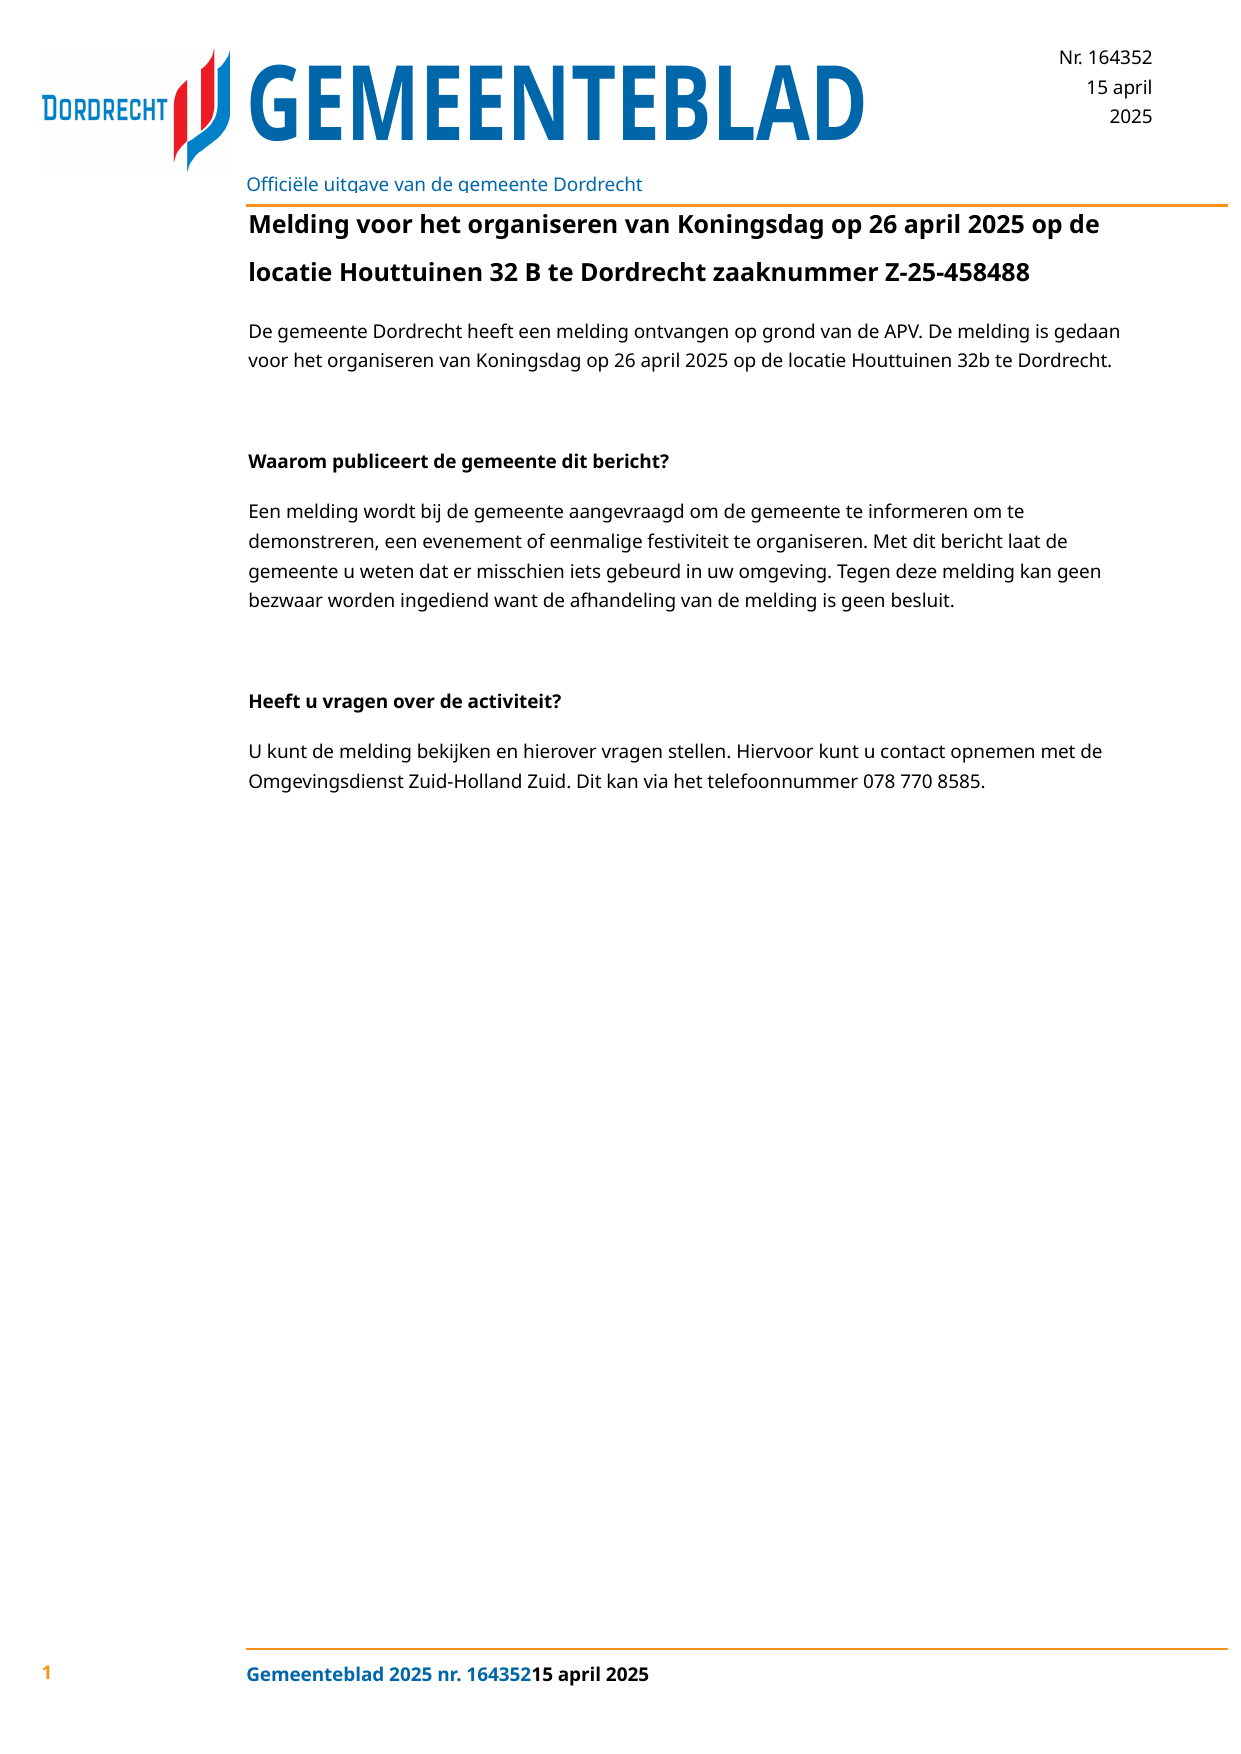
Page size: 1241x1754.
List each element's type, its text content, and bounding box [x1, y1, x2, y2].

text U kunt de melding bekijken en hierover vragen stellen. Hiervoor kunt u contact opnemen met de Omgevingsdienst Zuid-Holland Zuid. Dit kan via het telefoonnummer 078 770 8585. [248, 739, 1152, 794]
picture [41, 47, 231, 172]
text Waarom publiceert de gemeente dit bericht? [248, 448, 1152, 474]
text Melding voor het organiseren van Koningsdag op 26 april 2025 op de locatie Houttuinen 32 B te Dordrecht zaaknummer Z-25-458488 [248, 207, 1152, 288]
text Heeft u vragen over de activiteit? [248, 688, 1152, 714]
text De gemeente Dordrecht heeft een melding ontvangen op grond van de APV. De melding is gedaan voor het organiseren van Koningsdag op 26 april 2025 op de locatie Houttuinen 32b te Dordrecht. [248, 318, 1152, 373]
text Een melding wordt bij de gemeente aangevraagd om de gemeente te informeren om te demonstreren, een evenement of eenmalige festiviteit te organiseren. Met dit bericht laat de gemeente u weten dat er misschien iets gebeurd in uw omgeving. Tegen deze melding kan geen bezwaar worden ingediend want de afhandeling van de melding is geen besluit. [248, 499, 1152, 613]
